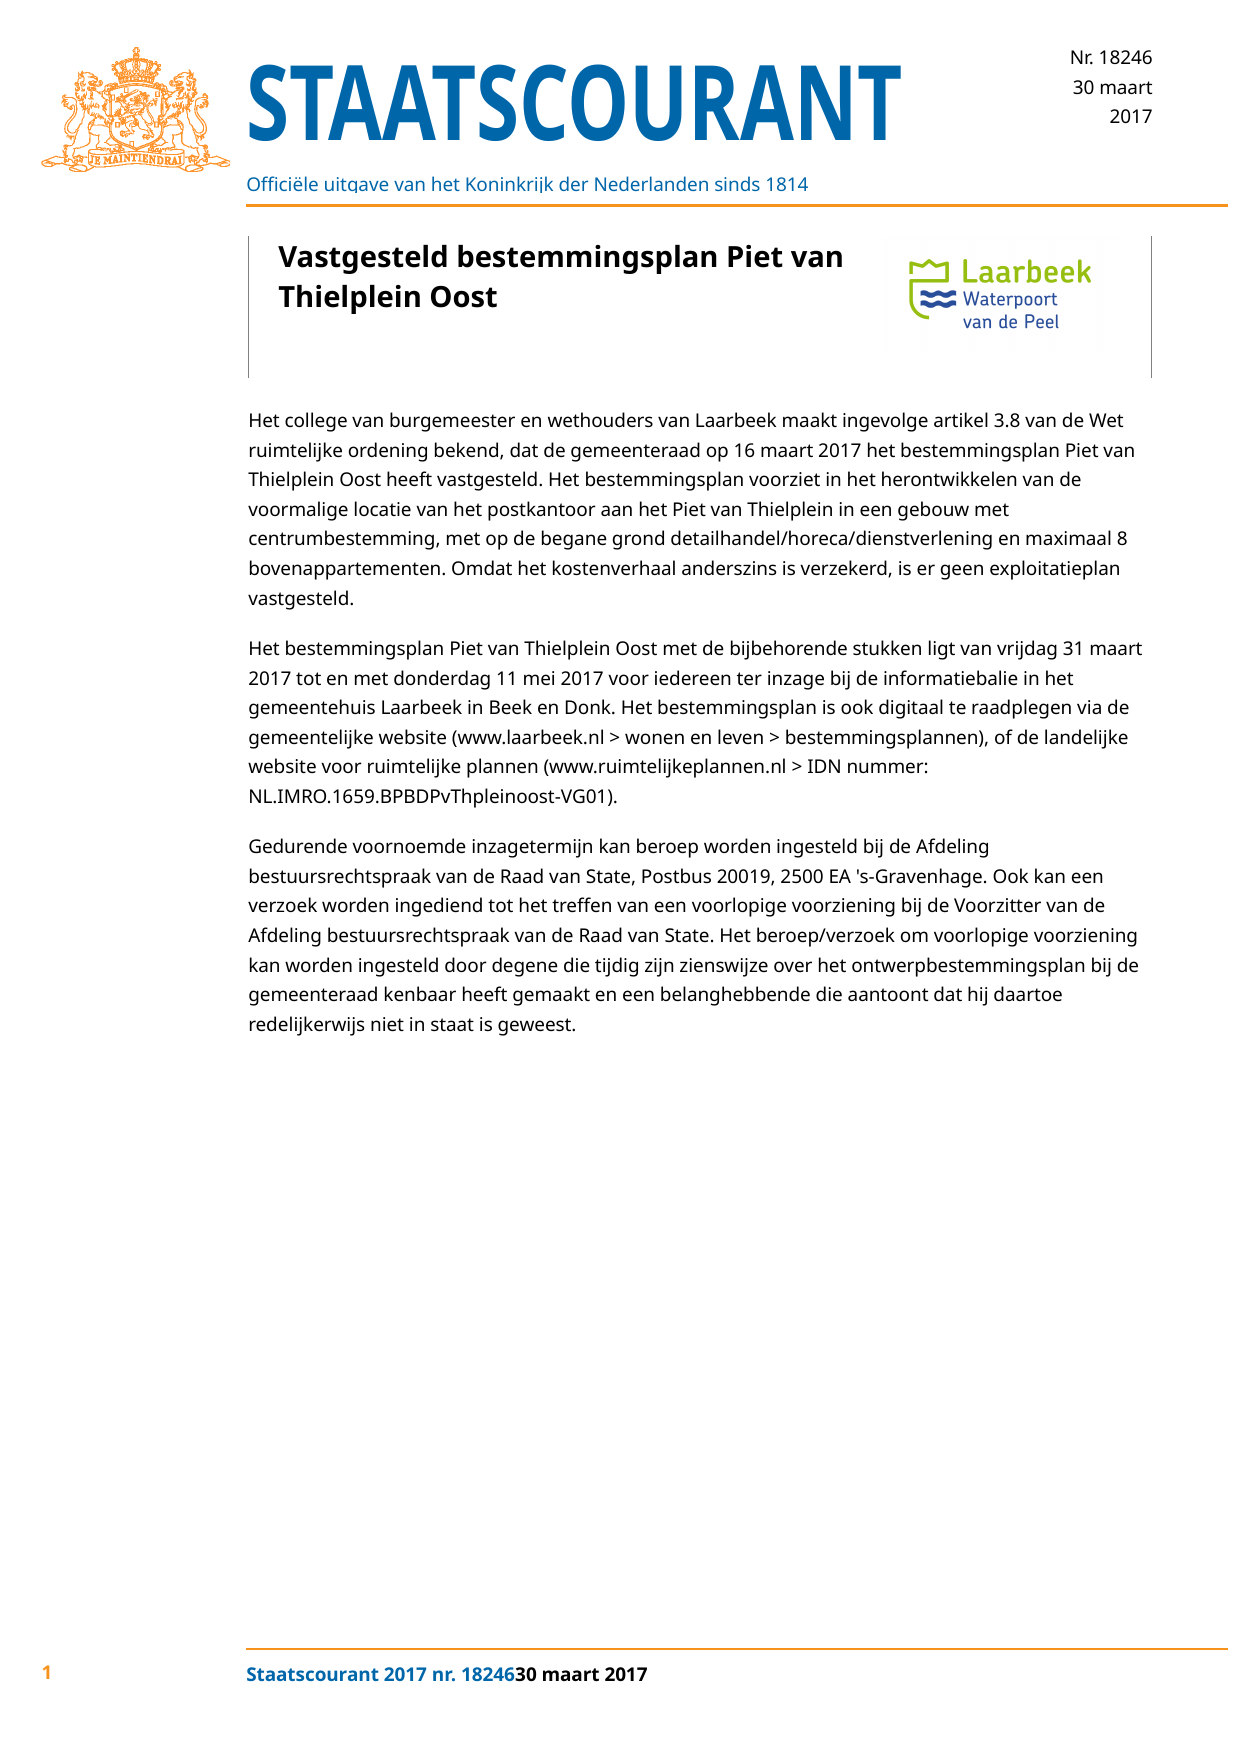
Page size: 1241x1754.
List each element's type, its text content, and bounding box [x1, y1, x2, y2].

table_header [850, 236, 1151, 378]
picture [882, 236, 1119, 352]
text Het bestemmingsplan Piet van Thielplein Oost met de bijbehorende stukken ligt van vrijdag 31 maart 2017 tot en met donderdag 11 mei 2017 voor iedereen ter inzage bij de informatiebalie in het gemeentehuis Laarbeek in Beek en Donk. Het bestemmingsplan is ook digitaal te raadplegen via de gemeentelijke website (www.laarbeek.nl > wonen en leven > bestemmingsplannen), of de landelijke website voor ruimtelijke plannen (www.ruimtelijkeplannen.nl > IDN nummer: NL.IMRO.1659.BPBDPvThpleinoost-VG01). [248, 635, 1152, 809]
table_header Vastgesteld bestemmingsplan Piet van Thielplein Oost [249, 236, 850, 378]
text Het college van burgemeester en wethouders van Laarbeek maakt ingevolge artikel 3.8 van de Wet ruimtelijke ordening bekend, dat de gemeenteraad op 16 maart 2017 het bestemmingsplan Piet van Thielplein Oost heeft vastgesteld. Het bestemmingsplan voorziet in het herontwikkelen van de voormalige locatie van het postkantoor aan het Piet van Thielplein in een gebouw met centrumbestemming, met op de begane grond detailhandel/horeca/dienstverlening en maximaal 8 bovenappartementen. Omdat het kostenverhaal anderszins is verzekerd, is er geen exploitatieplan vastgesteld. [248, 407, 1152, 610]
picture [41, 47, 231, 172]
text Gedurende voornoemde inzagetermijn kan beroep worden ingesteld bij de Afdeling bestuursrechtspraak van de Raad van State, Postbus 20019, 2500 EA 's-Gravenhage. Ook kan een verzoek worden ingediend tot het treffen van een voorlopige voorziening bij de Voorzitter van de Afdeling bestuursrechtspraak van de Raad van State. Het beroep/verzoek om voorlopige voorziening kan worden ingesteld door degene die tijdig zijn zienswijze over het ontwerpbestemmingsplan bij de gemeenteraad kenbaar heeft gemaakt en een belanghebbende die aantoont dat hij daartoe redelijkerwijs niet in staat is geweest. [248, 833, 1152, 1037]
